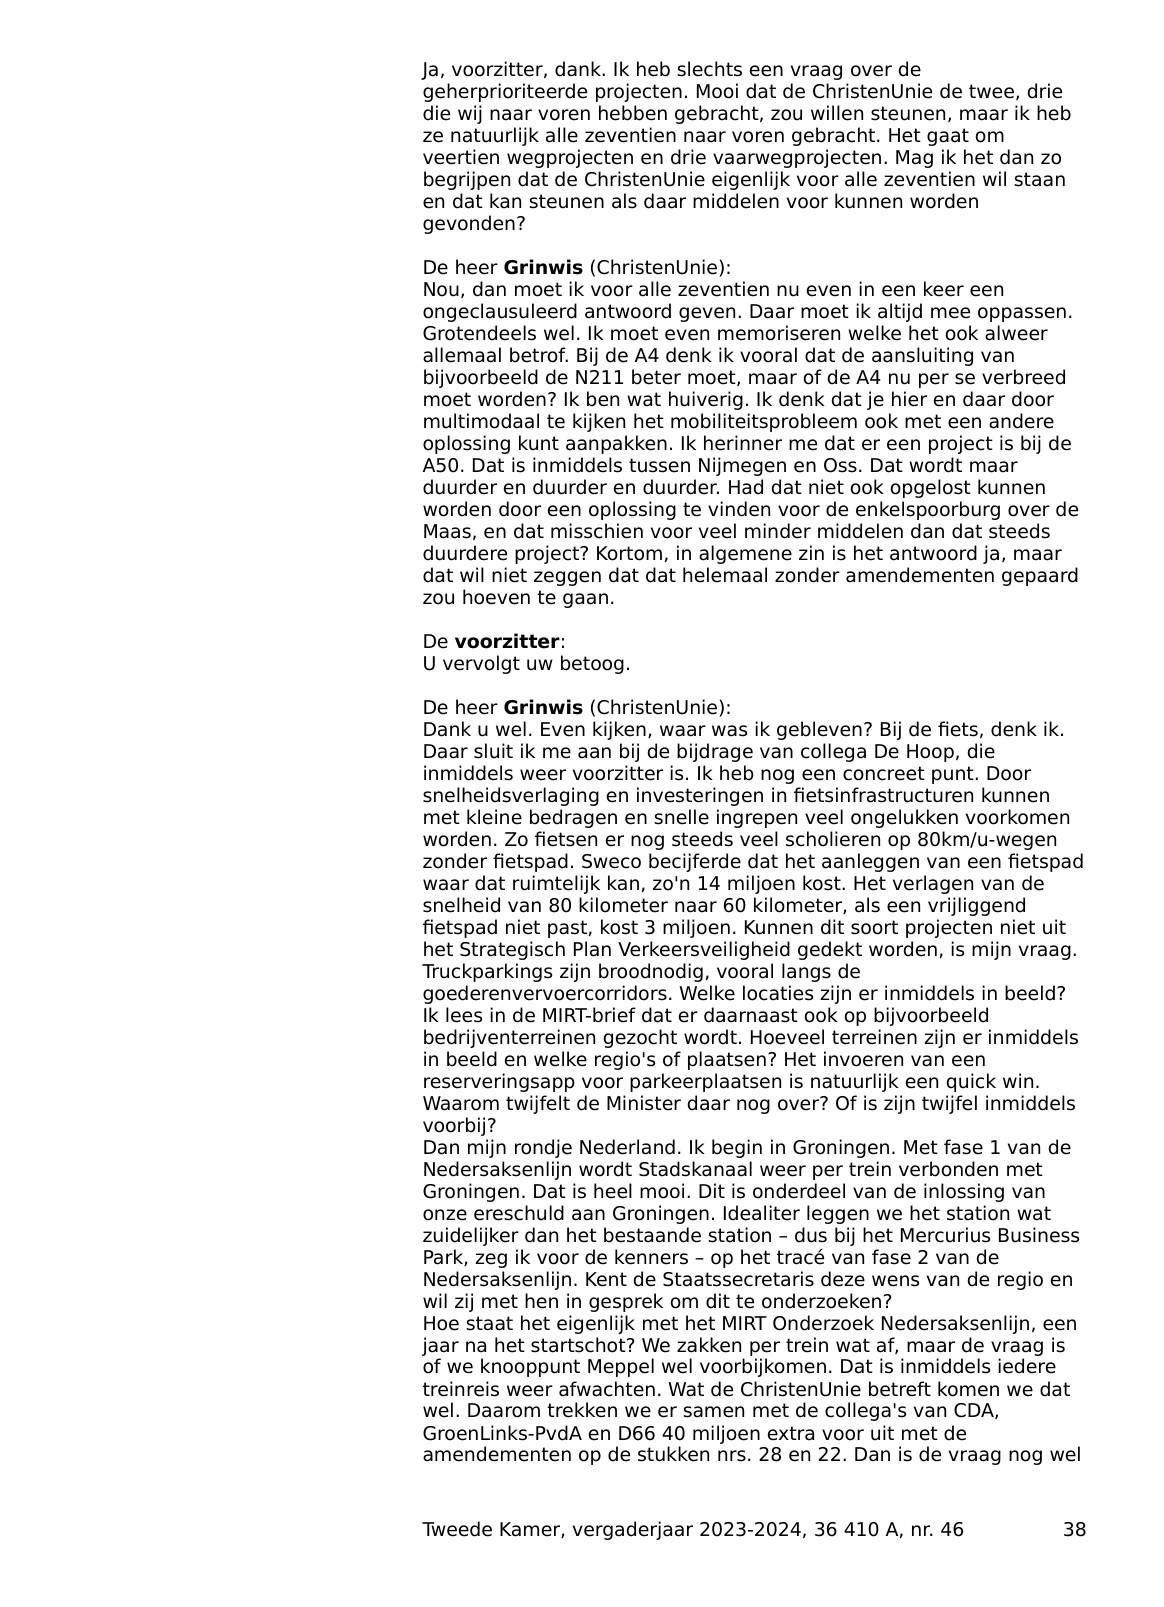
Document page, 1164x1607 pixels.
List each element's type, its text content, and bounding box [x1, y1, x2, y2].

text Truckparkings zijn broodnodig, vooral langs de goederenvervoercorridors. Welke locaties zijn er inmiddels in beeld? Ik lees in de MIRT-brief dat er daarnaast ook op bijvoorbeeld bedrijventerreinen gezocht wordt. Hoeveel terreinen zijn er inmiddels in beeld en welke regio's of plaatsen? Het invoeren van een reserveringsapp voor parkeerplaatsen is natuurlijk een quick win. Waarom twijfelt de Minister daar nog over? Of is zijn twijfel inmiddels voorbij? [422, 961, 1087, 1137]
text De heer Grinwis (ChristenUnie): [422, 697, 1087, 719]
text Ja, voorzitter, dank. Ik heb slechts een vraag over de geherprioriteerde projecten. Mooi dat de ChristenUnie de twee, drie die wij naar voren hebben gebracht, zou willen steunen, maar ik heb ze natuurlijk alle zeventien naar voren gebracht. Het gaat om veertien wegprojecten en drie vaarwegprojecten. Mag ik het dan zo begrijpen dat de ChristenUnie eigenlijk voor alle zeventien wil staan en dat kan steunen als daar middelen voor kunnen worden gevonden? [422, 59, 1087, 235]
text Dan mijn rondje Nederland. Ik begin in Groningen. Met fase 1 van de Nedersaksenlijn wordt Stadskanaal weer per trein verbonden met Groningen. Dat is heel mooi. Dit is onderdeel van de inlossing van onze ereschuld aan Groningen. Idealiter leggen we het station wat zuidelijker dan het bestaande station – dus bij het Mercurius Business Park, zeg ik voor de kenners – op het tracé van fase 2 van de Nedersaksenlijn. Kent de Staatssecretaris deze wens van de regio en wil zij met hen in gesprek om dit te onderzoeken? [422, 1137, 1087, 1312]
text Dank u wel. Even kijken, waar was ik gebleven? Bij de fiets, denk ik. Daar sluit ik me aan bij de bijdrage van collega De Hoop, die inmiddels weer voorzitter is. Ik heb nog een concreet punt. Door snelheidsverlaging en investeringen in fietsinfrastructuren kunnen met kleine bedragen en snelle ingrepen veel ongelukken voorkomen worden. Zo fietsen er nog steeds veel scholieren op 80km/u-wegen zonder fietspad. Sweco becijferde dat het aanleggen van een fietspad waar dat ruimtelijk kan, zo'n 14 miljoen kost. Het verlagen van de snelheid van 80 kilometer naar 60 kilometer, als een vrijliggend fietspad niet past, kost 3 miljoen. Kunnen dit soort projecten niet uit het Strategisch Plan Verkeersveiligheid gedekt worden, is mijn vraag. [422, 719, 1087, 961]
text De heer Grinwis (ChristenUnie): [422, 257, 1087, 279]
text De voorzitter: [422, 631, 1087, 653]
text Nou, dan moet ik voor alle zeventien nu even in een keer een ongeclausuleerd antwoord geven. Daar moet ik altijd mee oppassen. Grotendeels wel. Ik moet even memoriseren welke het ook alweer allemaal betrof. Bij de A4 denk ik vooral dat de aansluiting van bijvoorbeeld de N211 beter moet, maar of de A4 nu per se verbreed moet worden? Ik ben wat huiverig. Ik denk dat je hier en daar door multimodaal te kijken het mobiliteitsprobleem ook met een andere oplossing kunt aanpakken. Ik herinner me dat er een project is bij de A50. Dat is inmiddels tussen Nijmegen en Oss. Dat wordt maar duurder en duurder en duurder. Had dat niet ook opgelost kunnen worden door een oplossing te vinden voor de enkelspoorburg over de Maas, en dat misschien voor veel minder middelen dan dat steeds duurdere project? Kortom, in algemene zin is het antwoord ja, maar dat wil niet zeggen dat dat helemaal zonder amendementen gepaard zou hoeven te gaan. [422, 279, 1087, 609]
text U vervolgt uw betoog. [422, 653, 1087, 675]
text Hoe staat het eigenlijk met het MIRT Onderzoek Nedersaksenlijn, een jaar na het startschot? We zakken per trein wat af, maar de vraag is of we knooppunt Meppel wel voorbijkomen. Dat is inmiddels iedere treinreis weer afwachten. Wat de ChristenUnie betreft komen we dat wel. Daarom trekken we er samen met de collega's van CDA, GroenLinks-PvdA en D66 40 miljoen extra voor uit met de amendementen op de stukken nrs. 28 en 22. Dan is de vraag nog wel [422, 1312, 1087, 1466]
